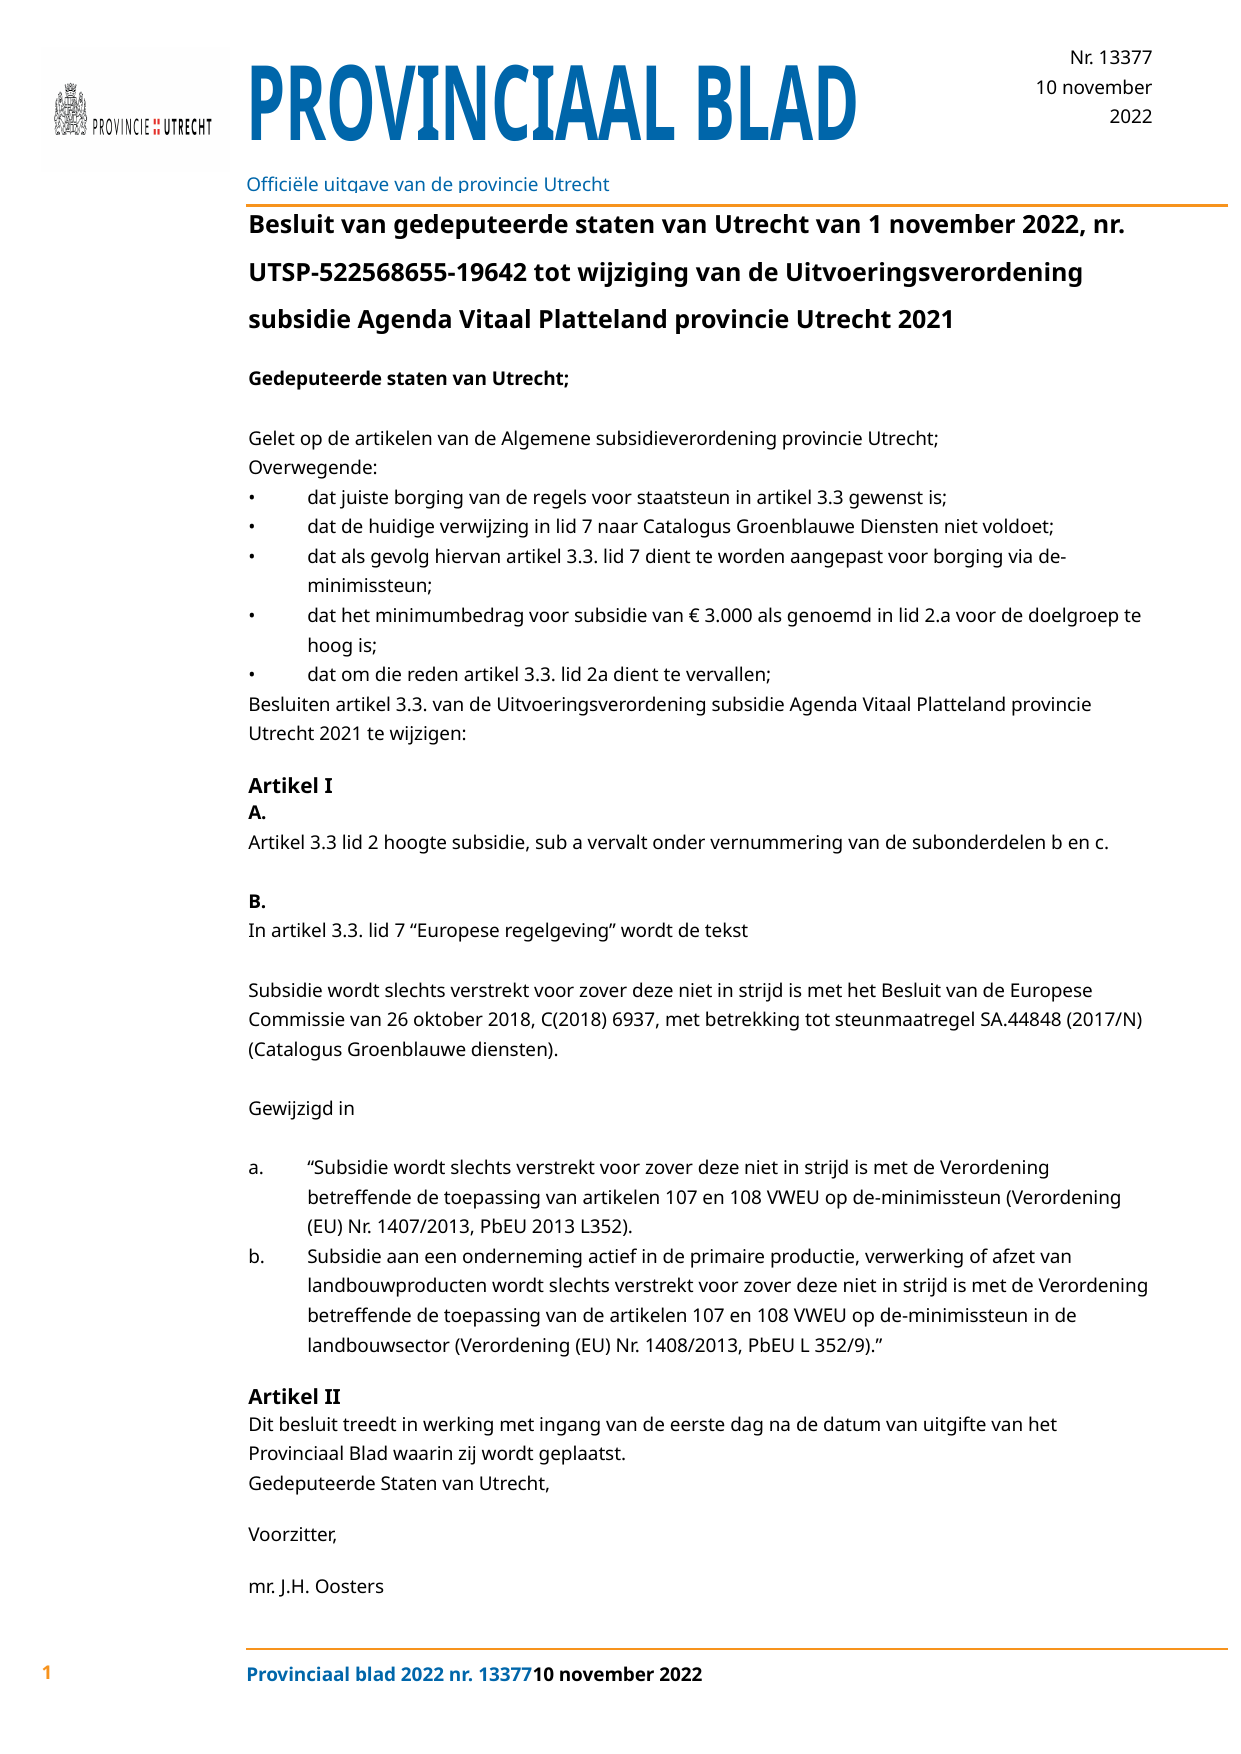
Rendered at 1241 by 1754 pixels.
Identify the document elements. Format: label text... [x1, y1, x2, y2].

text Overwegende: [248, 454, 1152, 480]
text Besluit van gedeputeerde staten van Utrecht van 1 november 2022, nr. UTSP-522568655-19642 tot wijziging van de Uitvoeringsverordening subsidie Agenda Vitaal Platteland provincie Utrecht 2021 [248, 207, 1152, 336]
text mr. J.H. Oosters [248, 1573, 1152, 1598]
text B. [248, 888, 1152, 914]
text Gelet op de artikelen van de Algemene subsidieverordening provincie Utrecht; [248, 425, 1152, 450]
text Artikel I [248, 771, 1152, 799]
text Gedeputeerde staten van Utrecht; [248, 366, 1152, 391]
list dat om die reden artikel 3.3. lid 2a dient te vervallen; [248, 661, 1152, 687]
text Gedeputeerde Staten van Utrecht, [248, 1470, 1152, 1496]
text Artikel 3.3 lid 2 hoogte subsidie, sub a vervalt onder vernummering van de subonderdelen b en c. [248, 829, 1152, 855]
text Dit besluit treedt in werking met ingang van de eerste dag na de datum van uitgifte van het Provinciaal Blad waarin zij wordt geplaatst. [248, 1411, 1152, 1466]
text Voorzitter, [248, 1521, 1152, 1547]
list dat het minimumbedrag voor subsidie van € 3.000 als genoemd in lid 2.a voor de doelgroep te hoog is; [248, 602, 1152, 657]
text Artikel II [248, 1382, 1152, 1411]
list Subsidie aan een onderneming actief in de primaire productie, verwerking of afzet van landbouwproducten wordt slechts verstrekt voor zover deze niet in strijd is met de Verordening betreffende de toepassing van de artikelen 107 en 108 VWEU op de-minimissteun in de landbouwsector (Verordening (EU) Nr. 1408/2013, PbEU L 352/9).” [248, 1243, 1152, 1358]
picture [41, 47, 231, 172]
text In artikel 3.3. lid 7 “Europese regelgeving” wordt de tekst [248, 918, 1152, 943]
text Besluiten artikel 3.3. van de Uitvoeringsverordening subsidie Agenda Vitaal Platteland provincie Utrecht 2021 te wijzigen: [248, 691, 1152, 746]
list dat als gevolg hiervan artikel 3.3. lid 7 dient te worden aangepast voor borging via de-minimissteun; [248, 543, 1152, 598]
text A. [248, 799, 1152, 825]
text Subsidie wordt slechts verstrekt voor zover deze niet in strijd is met het Besluit van de Europese Commissie van 26 oktober 2018, C(2018) 6937, met betrekking tot steunmaatregel SA.44848 (2017/N) (Catalogus Groenblauwe diensten). [248, 977, 1152, 1062]
text Gewijzigd in [248, 1095, 1152, 1121]
list dat juiste borging van de regels voor staatsteun in artikel 3.3 gewenst is; [248, 484, 1152, 509]
list dat de huidige verwijzing in lid 7 naar Catalogus Groenblauwe Diensten niet voldoet; [248, 513, 1152, 539]
list “Subsidie wordt slechts verstrekt voor zover deze niet in strijd is met de Verordening betreffende de toepassing van artikelen 107 en 108 VWEU op de-minimissteun (Verordening (EU) Nr. 1407/2013, PbEU 2013 L352). [248, 1154, 1152, 1239]
